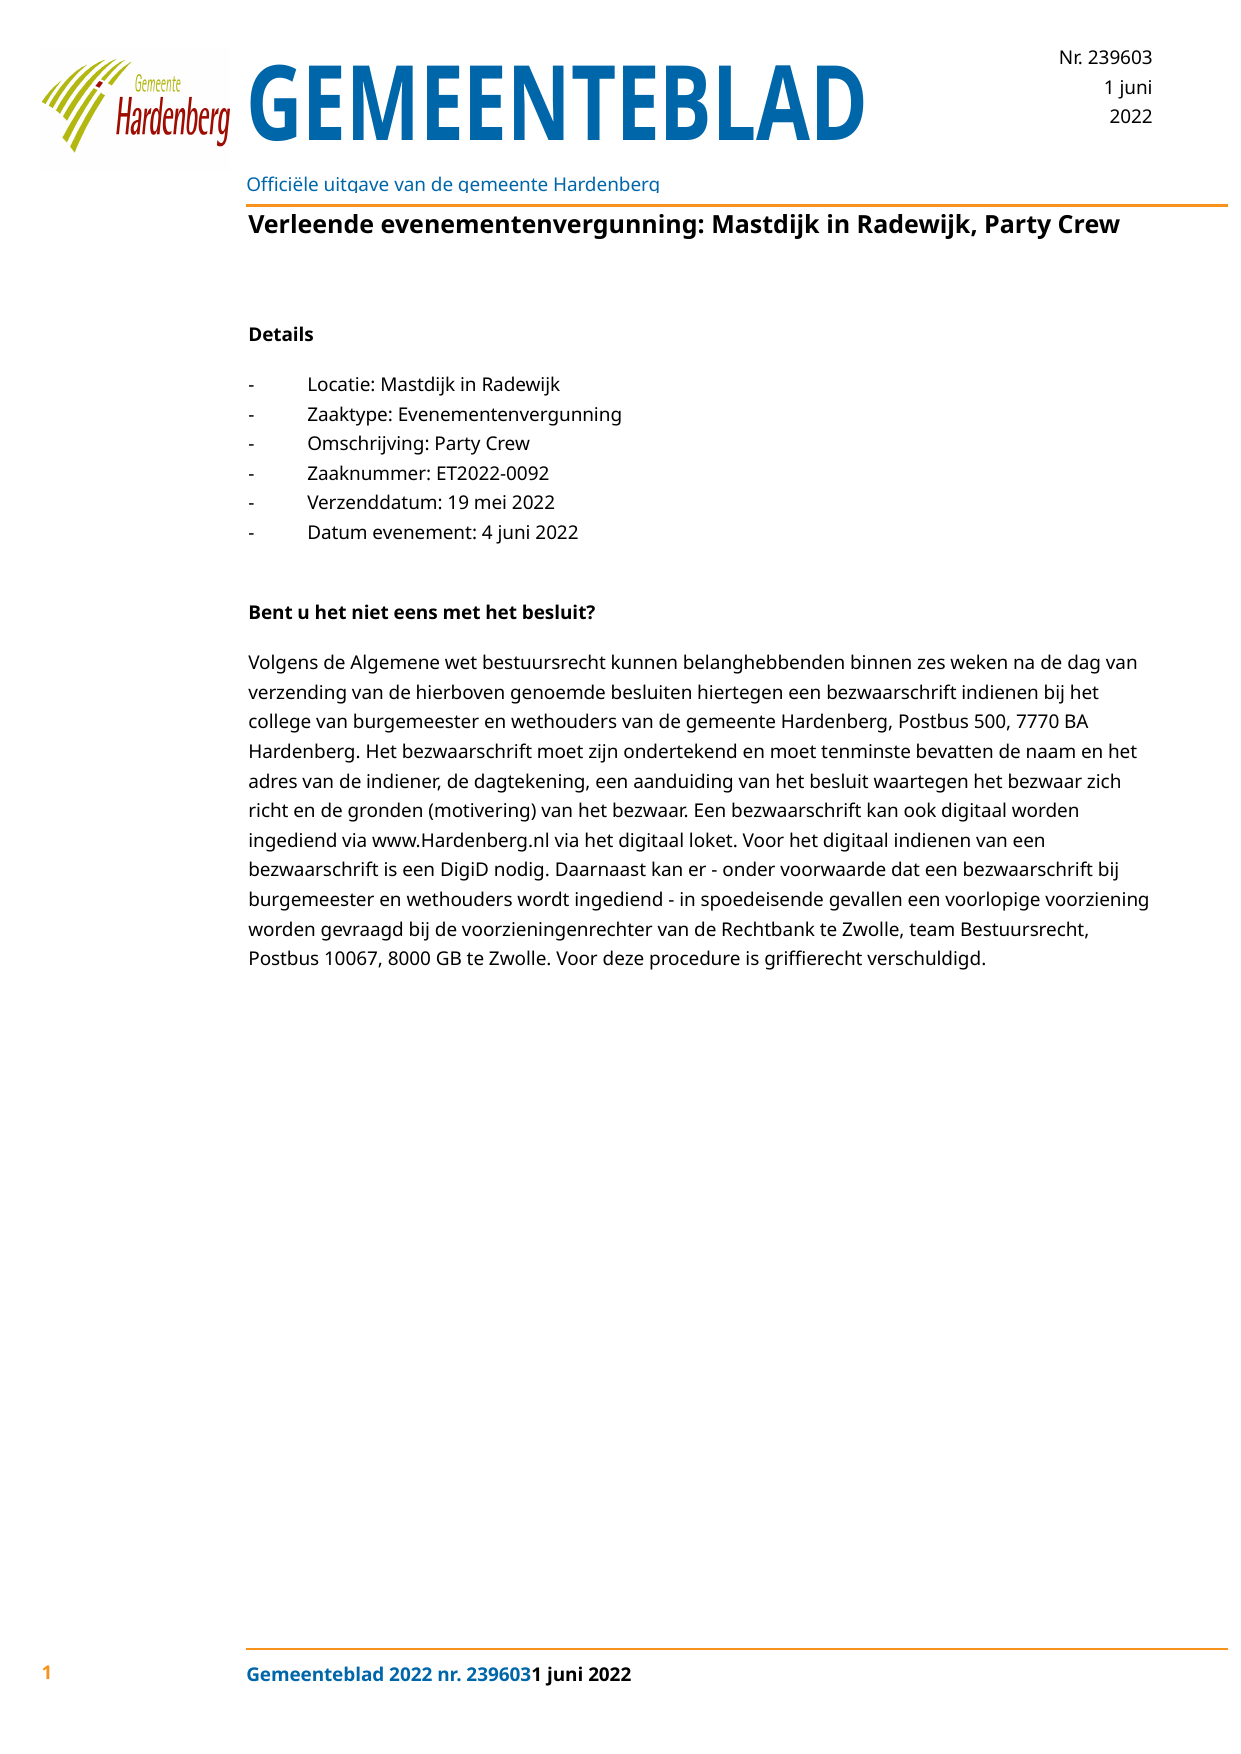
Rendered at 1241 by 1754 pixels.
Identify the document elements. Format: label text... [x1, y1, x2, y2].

list Verzenddatum: 19 mei 2022 [248, 489, 1152, 515]
list Datum evenement: 4 juni 2022 [248, 519, 1152, 545]
text Volgens de Algemene wet bestuursrecht kunnen belanghebbenden binnen zes weken na de dag van verzending van de hierboven genoemde besluiten hiertegen een bezwaarschrift indienen bij het college van burgemeester en wethouders van de gemeente Hardenberg, Postbus 500, 7770 BA Hardenberg. Het bezwaarschrift moet zijn ondertekend en moet tenminste bevatten de naam en het adres van de indiener, de dagtekening, een aanduiding van het besluit waartegen het bezwaar zich richt en de gronden (motivering) van het bezwaar. Een bezwaarschrift kan ook digitaal worden ingediend via www.Hardenberg.nl via het digitaal loket. Voor het digitaal indienen van een bezwaarschrift is een DigiD nodig. Daarnaast kan er - onder voorwaarde dat een bezwaarschrift bij burgemeester en wethouders wordt ingediend - in spoedeisende gevallen een voorlopige voorziening worden gevraagd bij de voorzieningenrechter van de Rechtbank te Zwolle, team Bestuursrecht, Postbus 10067, 8000 GB te Zwolle. Voor deze procedure is griffierecht verschuldigd. [248, 649, 1152, 971]
picture [41, 47, 231, 172]
text Verleende evenementenvergunning: Mastdijk in Radewijk, Party Crew [248, 207, 1152, 241]
text Details [248, 321, 1152, 346]
list Zaaknummer: ET2022-0092 [248, 460, 1152, 486]
list Locatie: Mastdijk in Radewijk [248, 371, 1152, 397]
list Zaaktype: Evenementenvergunning [248, 401, 1152, 426]
list Omschrijving: Party Crew [248, 430, 1152, 456]
text Bent u het niet eens met het besluit? [248, 599, 1152, 625]
